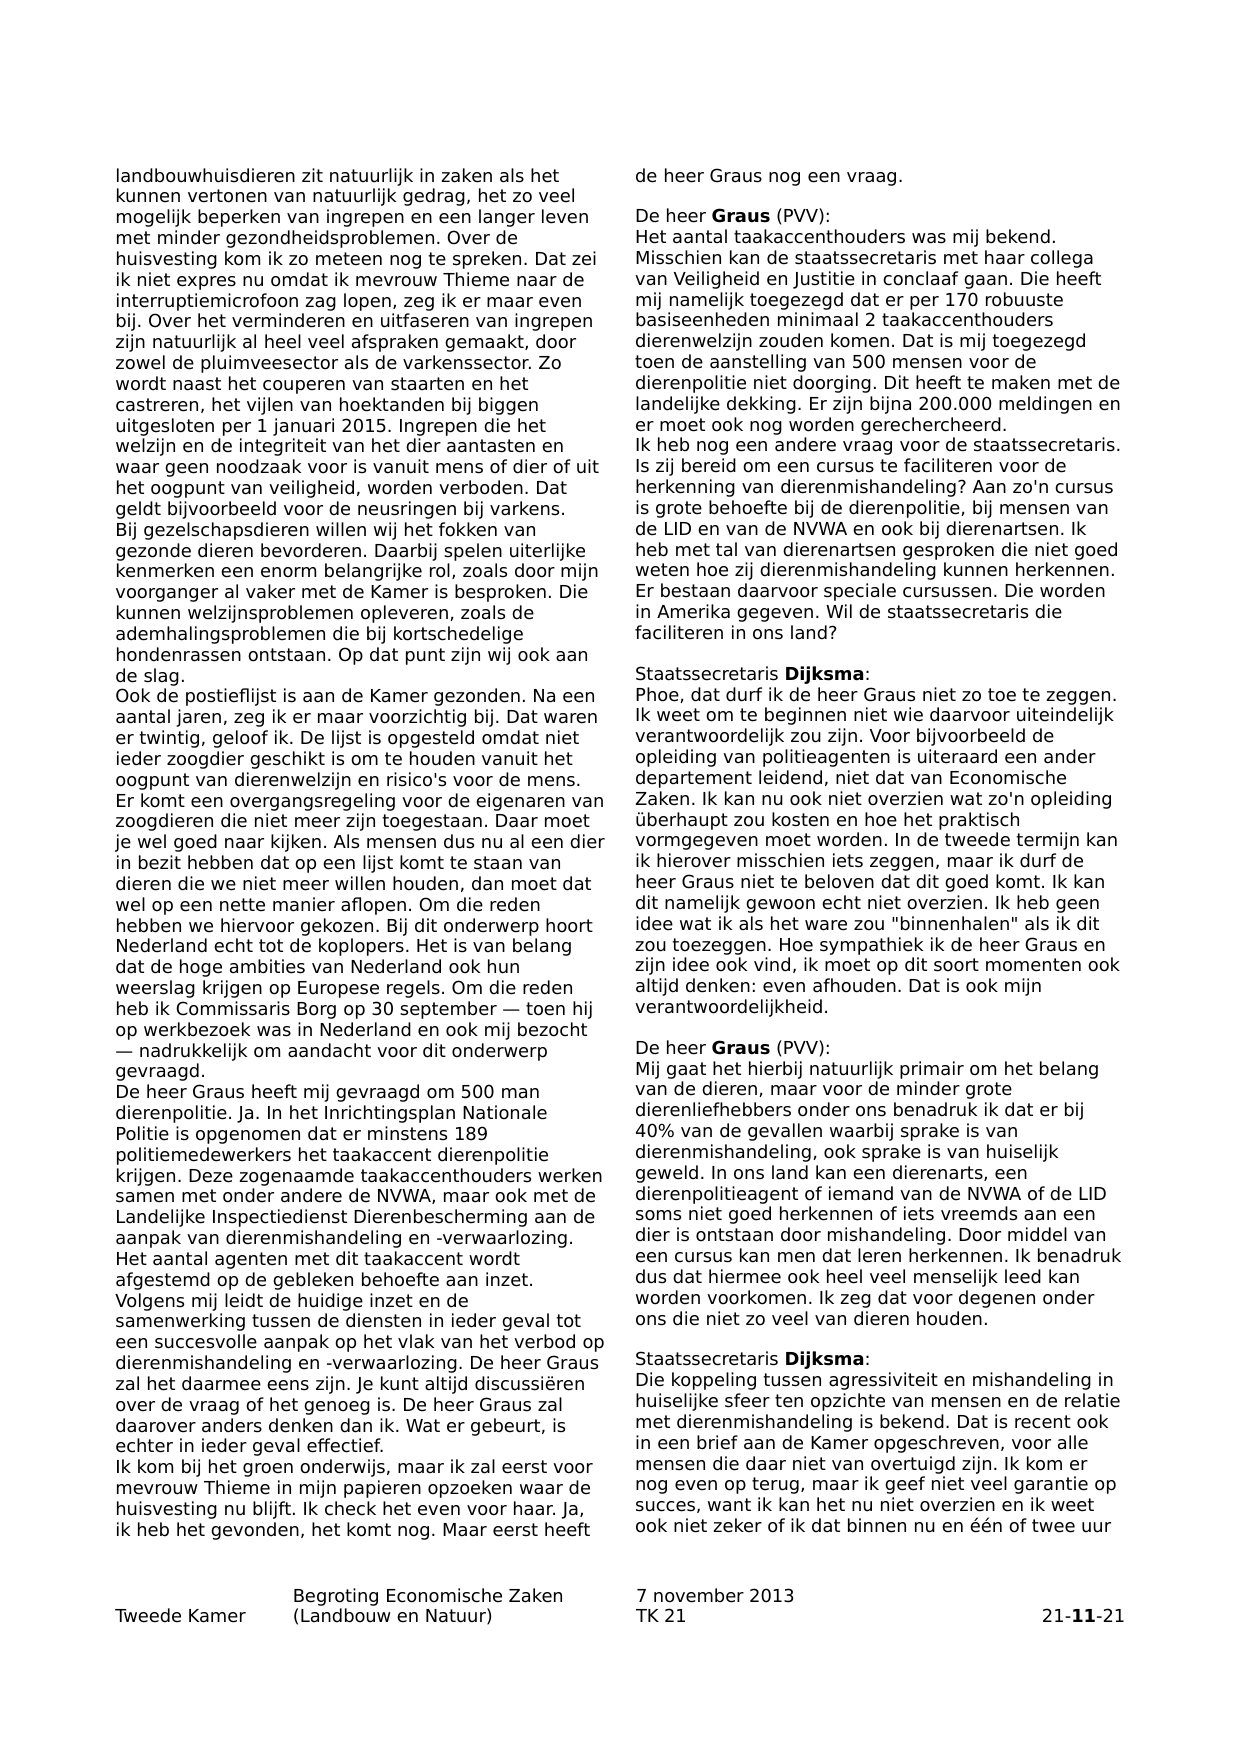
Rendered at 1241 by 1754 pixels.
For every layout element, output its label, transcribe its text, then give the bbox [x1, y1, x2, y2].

text Ik heb nog een andere vraag voor de staatssecretaris. Is zij bereid om een cursus te faciliteren voor de herkenning van dierenmishandeling? Aan zo'n cursus is grote behoefte bij de dierenpolitie, bij mensen van de LID en van de NVWA en ook bij dierenartsen. Ik heb met tal van dierenartsen gesproken die niet goed weten hoe zij dierenmishandeling kunnen herkennen. Er bestaan daarvoor speciale cursussen. Die worden in Amerika gegeven. Wil de staatssecretaris die faciliteren in ons land? [635, 435, 1125, 643]
text De heer Graus (PVV): [635, 1038, 1125, 1058]
text Bij gezelschapsdieren willen wij het fokken van gezonde dieren bevorderen. Daarbij spelen uiterlijke kenmerken een enorm belangrijke rol, zoals door mijn voorganger al vaker met de Kamer is besproken. Die kunnen welzijnsproblemen opleveren, zoals de ademhalingsproblemen die bij kortschedelige hondenrassen ontstaan. Op dat punt zijn wij ook aan de slag. [115, 519, 605, 686]
text Mij gaat het hierbij natuurlijk primair om het belang van de dieren, maar voor de minder grote dierenliefhebbers onder ons benadruk ik dat er bij 40% van de gevallen waarbij sprake is van dierenmishandeling, ook sprake is van huiselijk geweld. In ons land kan een dierenarts, een dierenpolitieagent of iemand van de NVWA of de LID soms niet goed herkennen of iets vreemds aan een dier is ontstaan door mishandeling. Door middel van een cursus kan men dat leren herkennen. Ik benadruk dus dat hiermee ook heel veel menselijk leed kan worden voorkomen. Ik zeg dat voor degenen onder ons die niet zo veel van dieren houden. [635, 1058, 1125, 1329]
text de heer Graus nog een vraag. [635, 165, 1125, 186]
text Die koppeling tussen agressiviteit en mishandeling in huiselijke sfeer ten opzichte van mensen en de relatie met dierenmishandeling is bekend. Dat is recent ook in een brief aan de Kamer opgeschreven, voor alle mensen die daar niet van overtuigd zijn. Ik kom er nog even op terug, maar ik geef niet veel garantie op succes, want ik kan het nu niet overzien en ik weet ook niet zeker of ik dat binnen nu en één of twee uur [635, 1370, 1125, 1537]
text Phoe, dat durf ik de heer Graus niet zo toe te zeggen. Ik weet om te beginnen niet wie daarvoor uiteindelijk verantwoordelijk zou zijn. Voor bijvoorbeeld de opleiding van politieagenten is uiteraard een ander departement leidend, niet dat van Economische Zaken. Ik kan nu ook niet overzien wat zo'n opleiding überhaupt zou kosten en hoe het praktisch vormgegeven moet worden. In de tweede termijn kan ik hierover misschien iets zeggen, maar ik durf de heer Graus niet te beloven dat dit goed komt. Ik kan dit namelijk gewoon echt niet overzien. Ik heb geen idee wat ik als het ware zou "binnenhalen" als ik dit zou toezeggen. Hoe sympathiek ik de heer Graus en zijn idee ook vind, ik moet op dit soort momenten ook altijd denken: even afhouden. Dat is ook mijn verantwoordelijkheid. [635, 684, 1125, 1018]
text De heer Graus heeft mij gevraagd om 500 man dierenpolitie. Ja. In het Inrichtingsplan Nationale Politie is opgenomen dat er minstens 189 politiemedewerkers het taakaccent dierenpolitie krijgen. Deze zogenaamde taakaccenthouders werken samen met onder andere de NVWA, maar ook met de Landelijke Inspectiedienst Dierenbescherming aan de aanpak van dierenmishandeling en -verwaarlozing. Het aantal agenten met dit taakaccent wordt afgestemd op de gebleken behoefte aan inzet. Volgens mij leidt de huidige inzet en de samenwerking tussen de diensten in ieder geval tot een succesvolle aanpak op het vlak van het verbod op dierenmishandeling en -verwaarlozing. De heer Graus zal het daarmee eens zijn. Je kunt altijd discussiëren over de vraag of het genoeg is. De heer Graus zal daarover anders denken dan ik. Wat er gebeurt, is echter in ieder geval effectief. [115, 1082, 605, 1457]
text Ik kom bij het groen onderwijs, maar ik zal eerst voor mevrouw Thieme in mijn papieren opzoeken waar de huisvesting nu blijft. Ik check het even voor haar. Ja, ik heb het gevonden, het komt nog. Maar eerst heeft [115, 1457, 605, 1540]
text De heer Graus (PVV): [635, 206, 1125, 227]
text Ook de postieflijst is aan de Kamer gezonden. Na een aantal jaren, zeg ik er maar voorzichtig bij. Dat waren er twintig, geloof ik. De lijst is opgesteld omdat niet ieder zoogdier geschikt is om te houden vanuit het oogpunt van dierenwelzijn en risico's voor de mens. Er komt een overgangsregeling voor de eigenaren van zoogdieren die niet meer zijn toegestaan. Daar moet je wel goed naar kijken. Als mensen dus nu al een dier in bezit hebben dat op een lijst komt te staan van dieren die we niet meer willen houden, dan moet dat wel op een nette manier aflopen. Om die reden hebben we hiervoor gekozen. Bij dit onderwerp hoort Nederland echt tot de koplopers. Het is van belang dat de hoge ambities van Nederland ook hun weerslag krijgen op Europese regels. Om die reden heb ik Commissaris Borg op 30 september — toen hij op werkbezoek was in Nederland en ook mij bezocht — nadrukkelijk om aandacht voor dit onderwerp gevraagd. [115, 686, 605, 1082]
text Het aantal taakaccenthouders was mij bekend. Misschien kan de staatssecretaris met haar collega van Veiligheid en Justitie in conclaaf gaan. Die heeft mij namelijk toegezegd dat er per 170 robuuste basiseenheden minimaal 2 taakaccenthouders dierenwelzijn zouden komen. Dat is mij toegezegd toen de aanstelling van 500 mensen voor de dierenpolitie niet doorging. Dit heeft te maken met de landelijke dekking. Er zijn bijna 200.000 meldingen en er moet ook nog worden gerechercheerd. [635, 227, 1125, 435]
text landbouwhuisdieren zit natuurlijk in zaken als het kunnen vertonen van natuurlijk gedrag, het zo veel mogelijk beperken van ingrepen en een langer leven met minder gezondheidsproblemen. Over de huisvesting kom ik zo meteen nog te spreken. Dat zei ik niet expres nu omdat ik mevrouw Thieme naar de interruptiemicrofoon zag lopen, zeg ik er maar even bij. Over het verminderen en uitfaseren van ingrepen zijn natuurlijk al heel veel afspraken gemaakt, door zowel de pluimveesector als de varkenssector. Zo wordt naast het couperen van staarten en het castreren, het vijlen van hoektanden bij biggen uitgesloten per 1 januari 2015. Ingrepen die het welzijn en de integriteit van het dier aantasten en waar geen noodzaak voor is vanuit mens of dier of uit het oogpunt van veiligheid, worden verboden. Dat geldt bijvoorbeeld voor de neusringen bij varkens. [115, 165, 605, 519]
text Staatssecretaris Dijksma: [635, 663, 1125, 684]
text Staatssecretaris Dijksma: [635, 1349, 1125, 1370]
